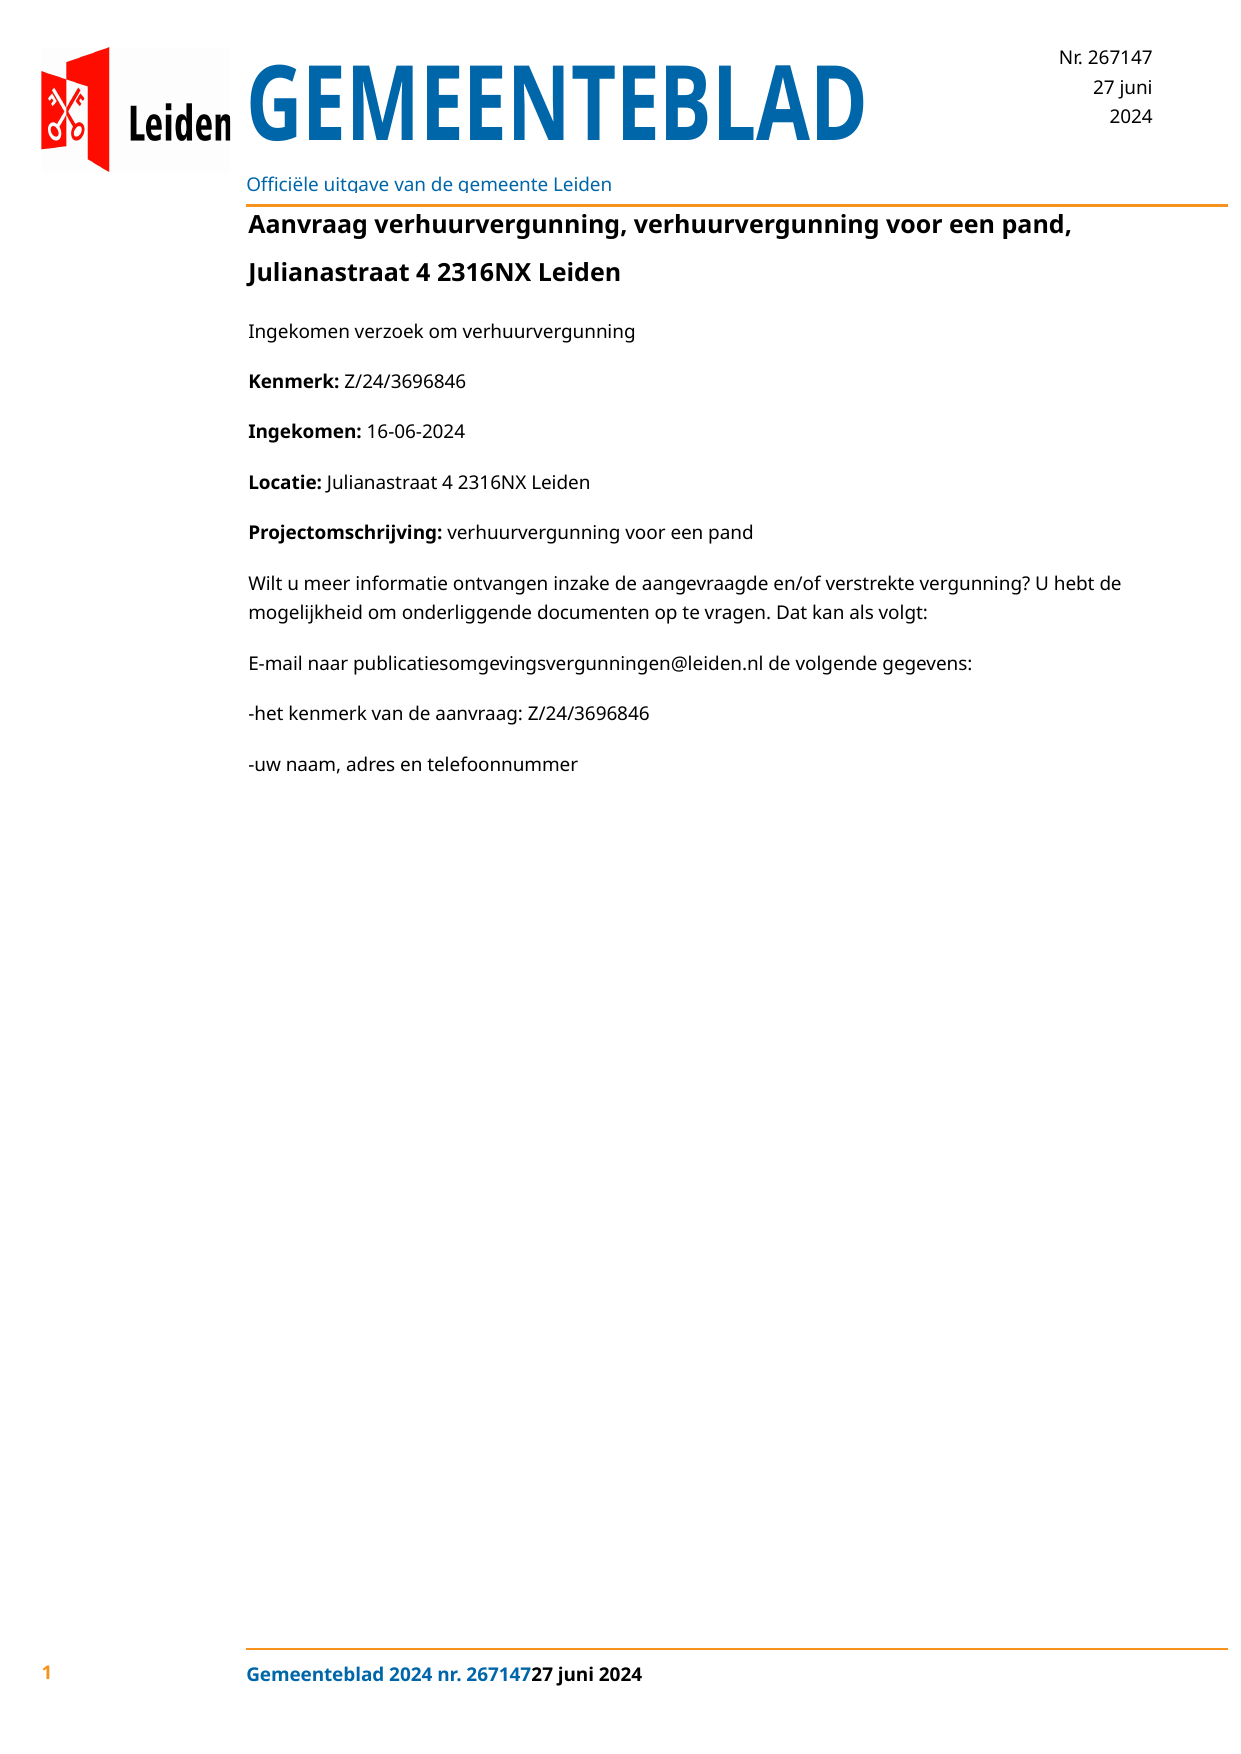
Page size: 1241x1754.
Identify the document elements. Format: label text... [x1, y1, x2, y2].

text Ingekomen: 16-06-2024 [248, 419, 1152, 444]
picture [41, 47, 231, 172]
text Ingekomen verzoek om verhuurvergunning [248, 318, 1152, 344]
text Aanvraag verhuurvergunning, verhuurvergunning voor een pand, Julianastraat 4 2316NX Leiden [248, 207, 1152, 288]
text Wilt u meer informatie ontvangen inzake de aangevraagde en/of verstrekte vergunning? U hebt de mogelijkheid om onderliggende documenten op te vragen. Dat kan als volgt: [248, 570, 1152, 625]
text E-mail naar publicatiesomgevingsvergunningen@leiden.nl de volgende gegevens: [248, 650, 1152, 676]
text Kenmerk: Z/24/3696846 [248, 368, 1152, 394]
text -het kenmerk van de aanvraag: Z/24/3696846 [248, 700, 1152, 726]
text -uw naam, adres en telefoonnummer [248, 751, 1152, 777]
text Locatie: Julianastraat 4 2316NX Leiden [248, 469, 1152, 495]
text Projectomschrijving: verhuurvergunning voor een pand [248, 519, 1152, 545]
